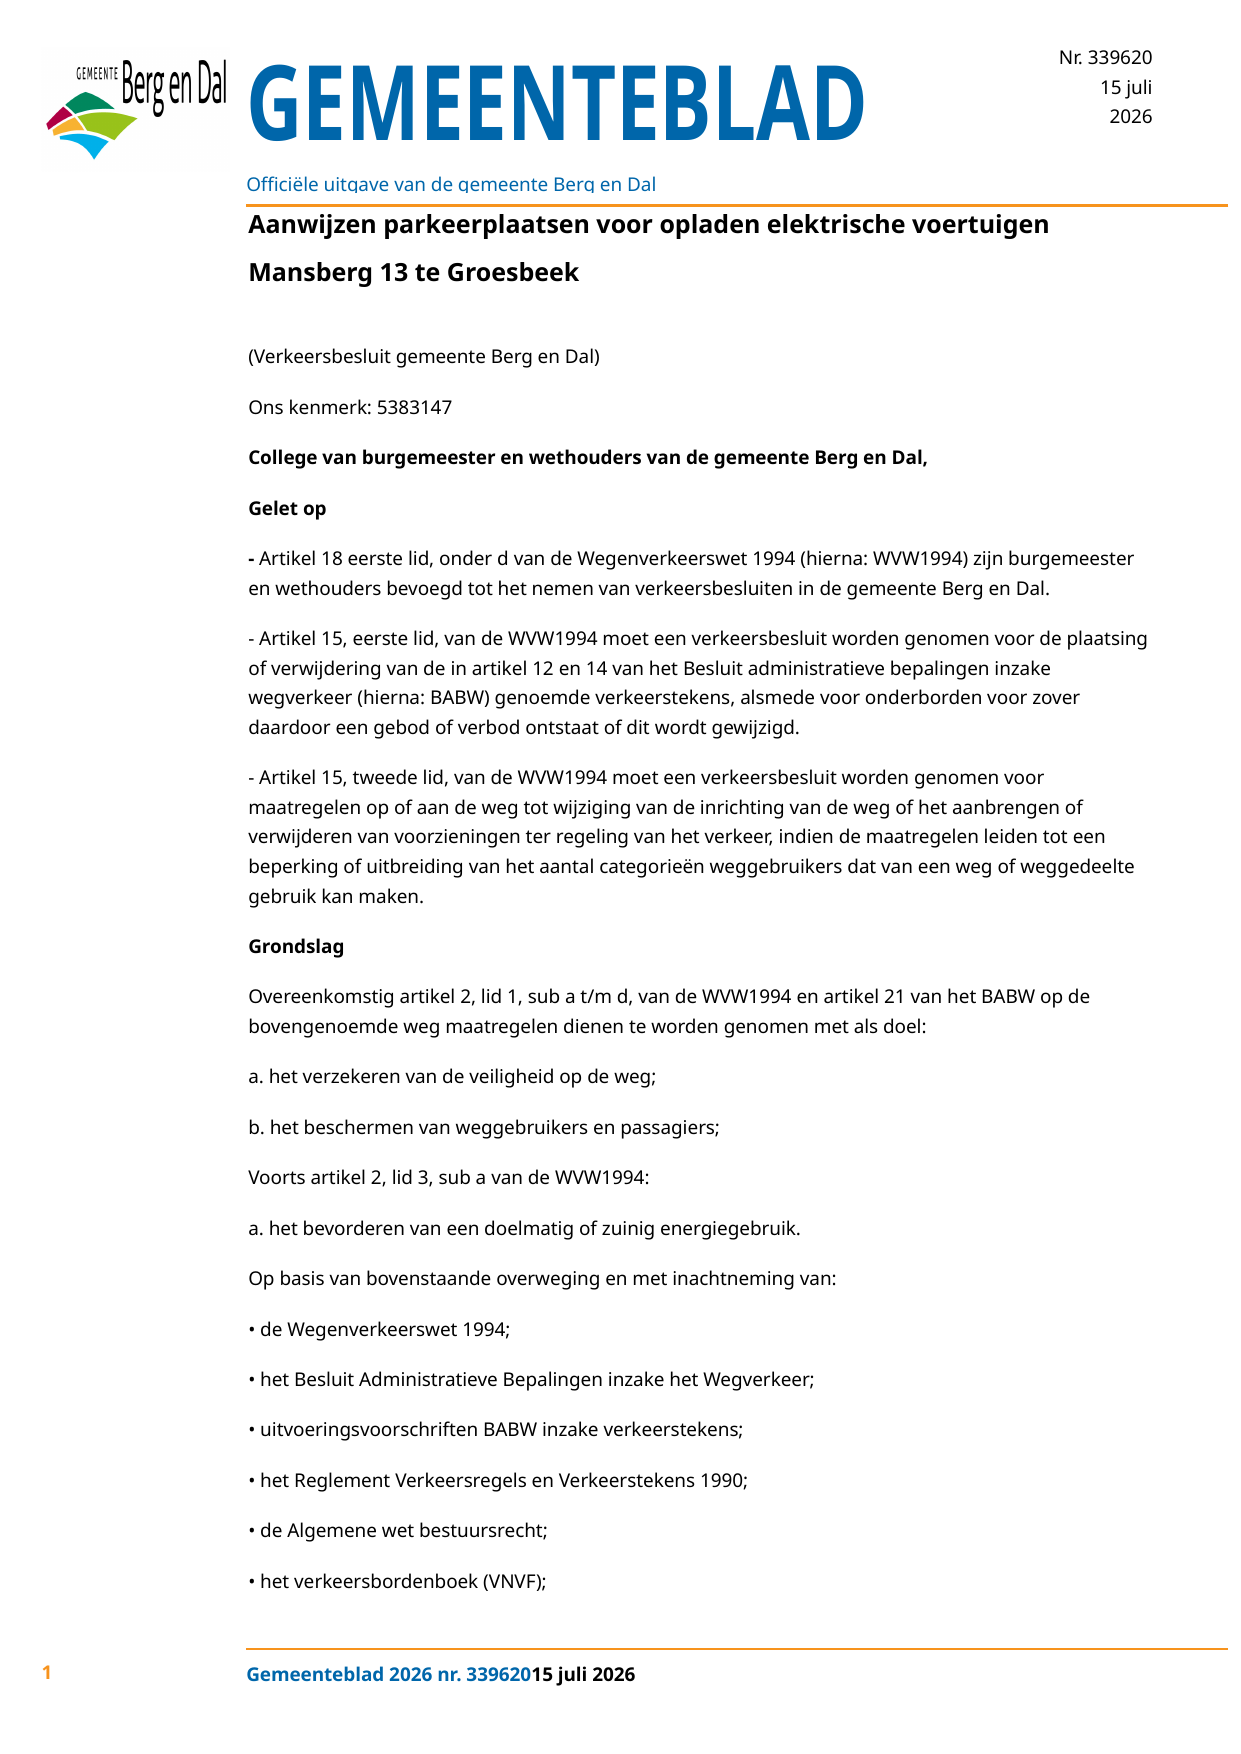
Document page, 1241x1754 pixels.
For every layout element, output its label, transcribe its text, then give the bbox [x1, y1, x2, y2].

text (Verkeersbesluit gemeente Berg en Dal) [248, 344, 1152, 369]
text Gelet op [248, 495, 1152, 521]
text a. het verzekeren van de veiligheid op de weg; [248, 1064, 1152, 1089]
picture [41, 47, 231, 172]
text Aanwijzen parkeerplaatsen voor opladen elektrische voertuigen Mansberg 13 te Groesbeek [248, 207, 1152, 288]
text • de Wegenverkeerswet 1994; [248, 1316, 1152, 1341]
text College van burgemeester en wethouders van de gemeente Berg en Dal, [248, 444, 1152, 470]
text - Artikel 15, tweede lid, van de WVW1994 moet een verkeersbesluit worden genomen voor maatregelen op of aan de weg tot wijziging van de inrichting van de weg of het aanbrengen of verwijderen van voorzieningen ter regeling van het verkeer, indien de maatregelen leiden tot een beperking of uitbreiding van het aantal categorieën weggebruikers dat van een weg of weggedeelte gebruik kan maken. [248, 764, 1152, 908]
text • het Besluit Administratieve Bepalingen inzake het Wegverkeer; [248, 1366, 1152, 1392]
text Ons kenmerk: 5383147 [248, 394, 1152, 420]
text • het verkeersbordenboek (VNVF); [248, 1568, 1152, 1593]
text Op basis van bovenstaande overweging en met inachtneming van: [248, 1265, 1152, 1291]
text Overeenkomstig artikel 2, lid 1, sub a t/m d, van de WVW1994 en artikel 21 van het BABW op de bovengenoemde weg maatregelen dienen te worden genomen met als doel: [248, 984, 1152, 1039]
text • uitvoeringsvoorschriften BABW inzake verkeerstekens; [248, 1417, 1152, 1442]
text a. het bevorderen van een doelmatig of zuinig energiegebruik. [248, 1215, 1152, 1241]
text • de Algemene wet bestuursrecht; [248, 1517, 1152, 1543]
text b. het beschermen van weggebruikers en passagiers; [248, 1114, 1152, 1140]
text Grondslag [248, 933, 1152, 959]
text • het Reglement Verkeersregels en Verkeerstekens 1990; [248, 1467, 1152, 1493]
text - Artikel 18 eerste lid, onder d van de Wegenverkeerswet 1994 (hierna: WVW1994) zijn burgemeester en wethouders bevoegd tot het nemen van verkeersbesluiten in de gemeente Berg en Dal. [248, 545, 1152, 601]
text - Artikel 15, eerste lid, van de WVW1994 moet een verkeersbesluit worden genomen voor de plaatsing of verwijdering van de in artikel 12 en 14 van het Besluit administratieve bepalingen inzake wegverkeer (hierna: BABW) genoemde verkeerstekens, alsmede voor onderborden voor zover daardoor een gebod of verbod ontstaat of dit wordt gewijzigd. [248, 625, 1152, 740]
text Voorts artikel 2, lid 3, sub a van de WVW1994: [248, 1164, 1152, 1190]
